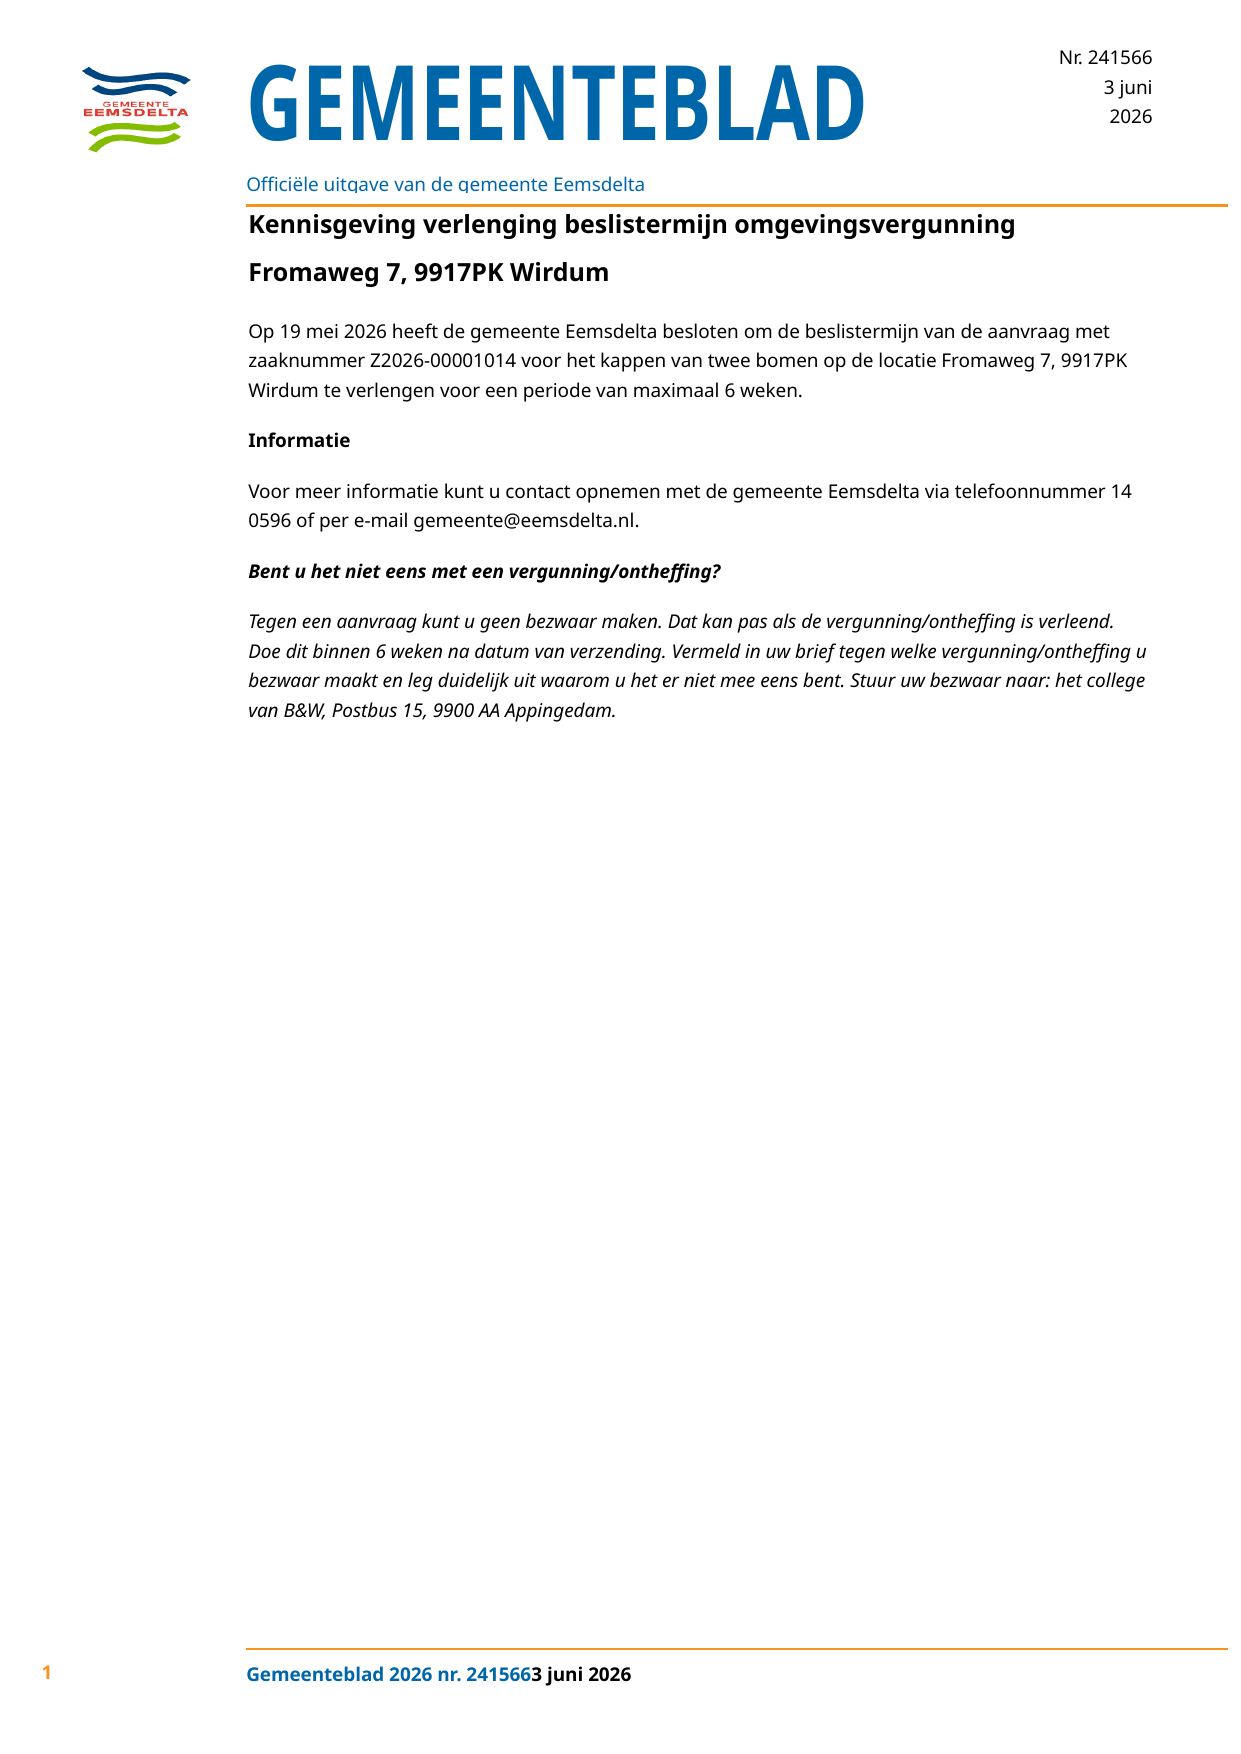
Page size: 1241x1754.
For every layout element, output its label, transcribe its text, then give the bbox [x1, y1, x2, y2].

text Op 19 mei 2026 heeft de gemeente Eemsdelta besloten om de beslistermijn van de aanvraag met zaaknummer Z2026-00001014 voor het kappen van twee bomen op de locatie Fromaweg 7, 9917PK Wirdum te verlengen voor een periode van maximaal 6 weken. [248, 318, 1152, 403]
text Bent u het niet eens met een vergunning/ontheffing? [248, 558, 1152, 584]
text Informatie [248, 427, 1152, 453]
text Tegen een aanvraag kunt u geen bezwaar maken. Dat kan pas als de vergunning/ontheffing is verleend. Doe dit binnen 6 weken na datum van verzending. Vermeld in uw brief tegen welke vergunning/ontheffing u bezwaar maakt en leg duidelijk uit waarom u het er niet mee eens bent. Stuur uw bezwaar naar: het college van B&W, Postbus 15, 9900 AA Appingedam. [248, 608, 1152, 723]
text Kennisgeving verlenging beslistermijn omgevingsvergunning Fromaweg 7, 9917PK Wirdum [248, 207, 1152, 288]
picture [41, 47, 231, 172]
text Voor meer informatie kunt u contact opnemen met de gemeente Eemsdelta via telefoonnummer 14 0596 of per e-mail gemeente@eemsdelta.nl. [248, 478, 1152, 533]
